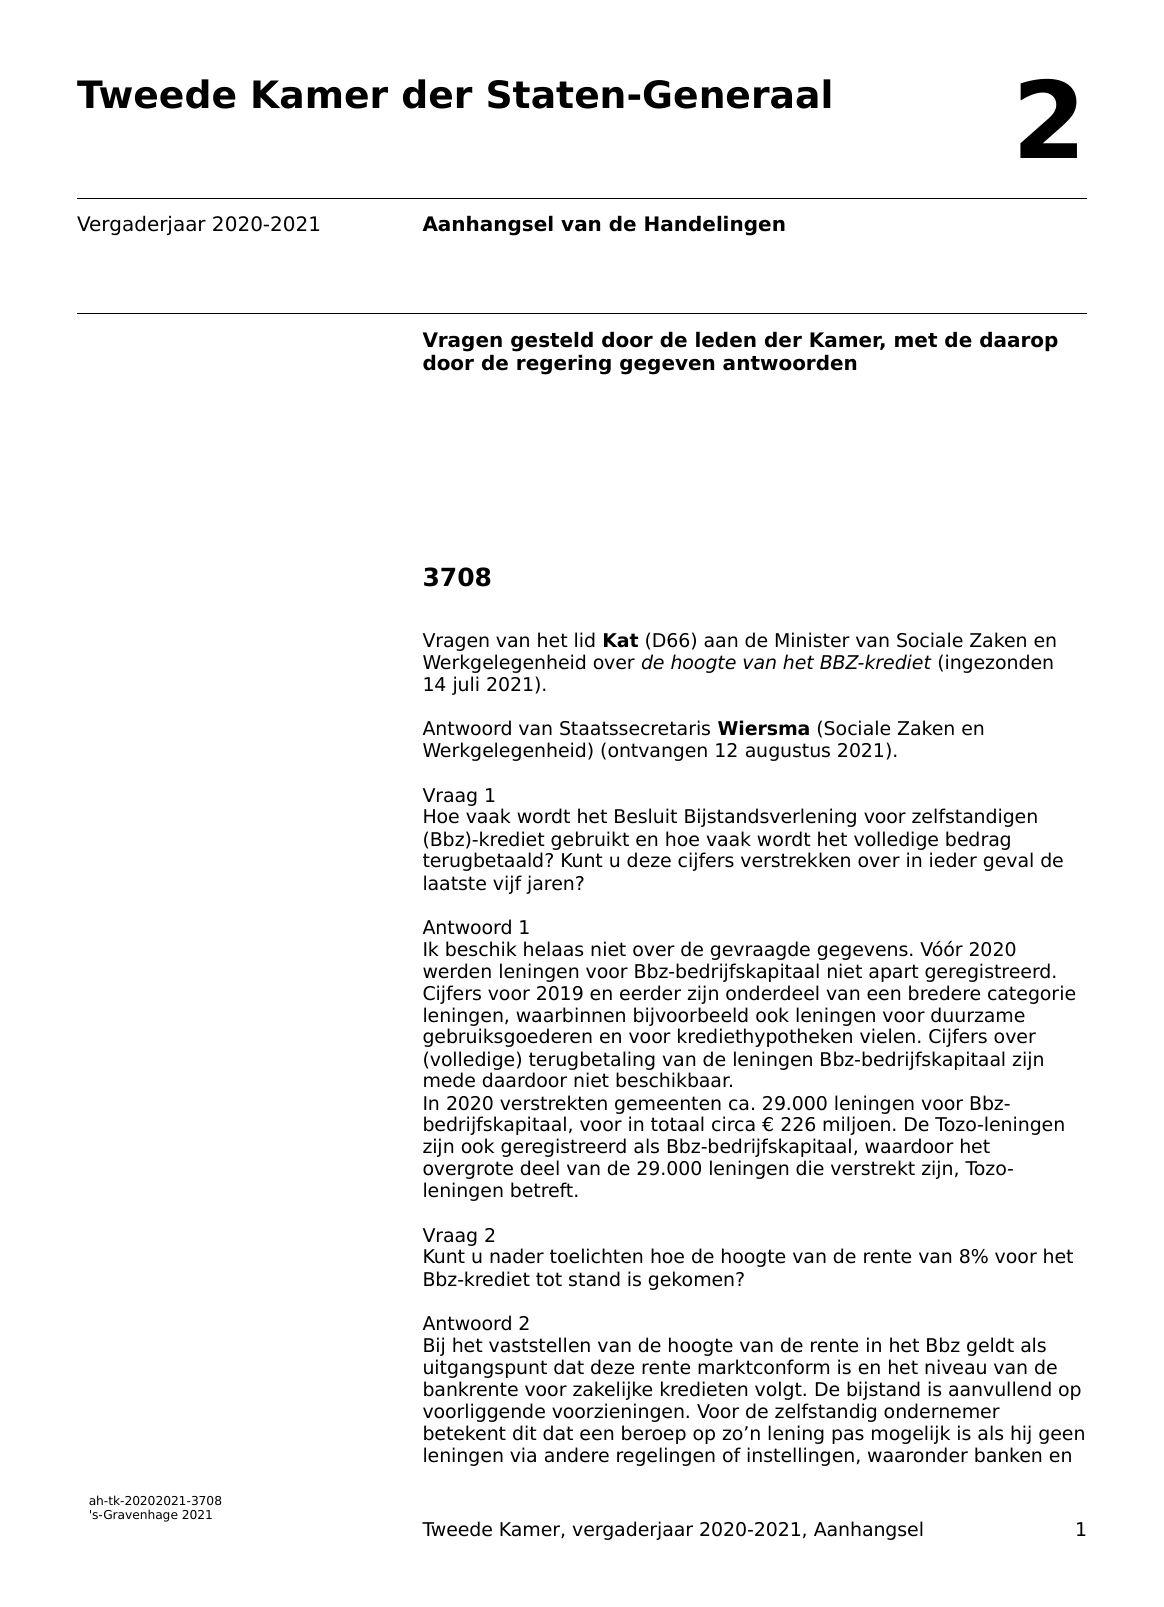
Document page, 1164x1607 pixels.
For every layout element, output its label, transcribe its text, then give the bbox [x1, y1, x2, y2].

table_cell Vergaderjaar 2020-2021 [77, 199, 422, 313]
text In 2020 verstrekten gemeenten ca. 29.000 leningen voor Bbz-bedrijfskapitaal, voor in totaal circa € 226 miljoen. De Tozo-leningen zijn ook geregistreerd als Bbz-bedrijfskapitaal, waardoor het overgrote deel van de 29.000 leningen die verstrekt zijn, Tozo-leningen betreft. [422, 1092, 1087, 1202]
table_header 2 [886, 59, 1087, 198]
text Antwoord 2 [422, 1313, 1087, 1334]
text Antwoord van Staatssecretaris Wiersma (Sociale Zaken en Werkgelegenheid) (ontvangen 12 augustus 2021). [422, 718, 1087, 762]
table_cell Aanhangsel van de Handelingen [422, 199, 1087, 313]
table_cell [77, 314, 422, 375]
text Bij het vaststellen van de hoogte van de rente in het Bbz geldt als uitgangspunt dat deze rente marktconform is en het niveau van de bankrente voor zakelijke kredieten volgt. De bijstand is aanvullend op voorliggende voorzieningen. Voor de zelfstandig ondernemer betekent dit dat een beroep op zo’n lening pas mogelijk is als hij geen leningen via andere regelingen of instellingen, waaronder banken en [422, 1334, 1087, 1466]
text Vragen van het lid Kat (D66) aan de Minister van Sociale Zaken en Werkgelegenheid over de hoogte van het BBZ-krediet (ingezonden 14 juli 2021). [422, 630, 1087, 696]
text ah-tk-20202021-3708 [88, 1494, 323, 1508]
text 3708 [422, 563, 1087, 592]
text 's-Gravenhage 2021 [88, 1508, 323, 1522]
table_cell Vragen gesteld door de leden der Kamer, met de daarop door de regering gegeven antwoorden [422, 314, 1087, 375]
text Kunt u nader toelichten hoe de hoogte van de rente van 8% voor het Bbz-krediet tot stand is gekomen? [422, 1246, 1087, 1290]
table_header Tweede Kamer der Staten-Generaal [77, 59, 886, 198]
text Vraag 2 [422, 1224, 1087, 1246]
text Ik beschik helaas niet over de gevraagde gegevens. Vóór 2020 werden leningen voor Bbz-bedrijfskapitaal niet apart geregistreerd. Cijfers voor 2019 en eerder zijn onderdeel van een bredere categorie leningen, waarbinnen bijvoorbeeld ook leningen voor duurzame gebruiksgoederen en voor krediethypotheken vielen. Cijfers over (volledige) terugbetaling van de leningen Bbz-bedrijfskapitaal zijn mede daardoor niet beschikbaar. [422, 938, 1087, 1092]
text Antwoord 1 [422, 917, 1087, 938]
text Hoe vaak wordt het Besluit Bijstandsverlening voor zelfstandigen (Bbz)-krediet gebruikt en hoe vaak wordt het volledige bedrag terugbetaald? Kunt u deze cijfers verstrekken over in ieder geval de laatste vijf jaren? [422, 806, 1087, 894]
text Vraag 1 [422, 784, 1087, 806]
